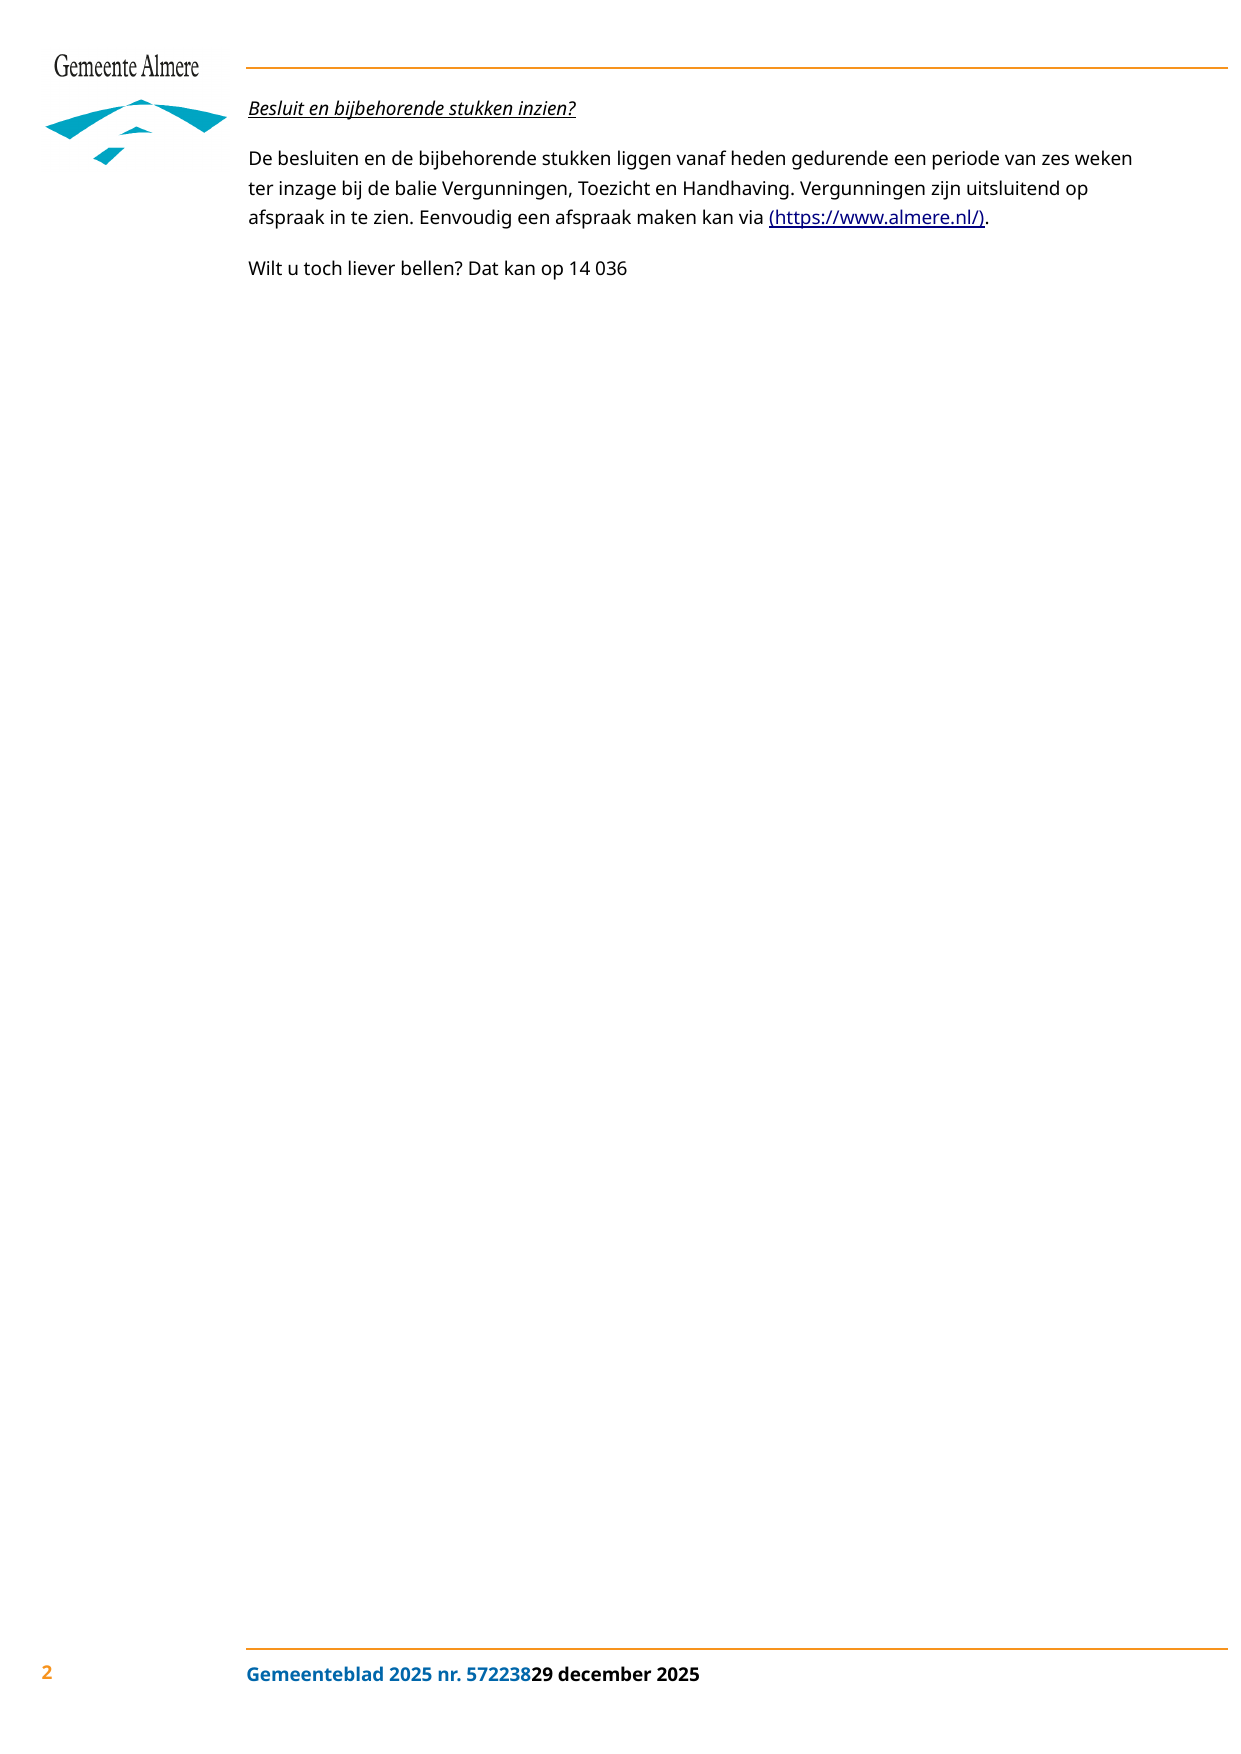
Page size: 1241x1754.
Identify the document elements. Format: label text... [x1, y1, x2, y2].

text Besluit en bijbehorende stukken inzien? [248, 95, 1152, 121]
text Wilt u toch liever bellen? Dat kan op 14 036 [248, 255, 1152, 281]
picture [41, 47, 231, 172]
text De besluiten en de bijbehorende stukken liggen vanaf heden gedurende een periode van zes weken ter inzage bij de balie Vergunningen, Toezicht en Handhaving. Vergunningen zijn uitsluitend op afspraak in te zien. Eenvoudig een afspraak maken kan via (https://www.almere.nl/). [248, 145, 1152, 230]
